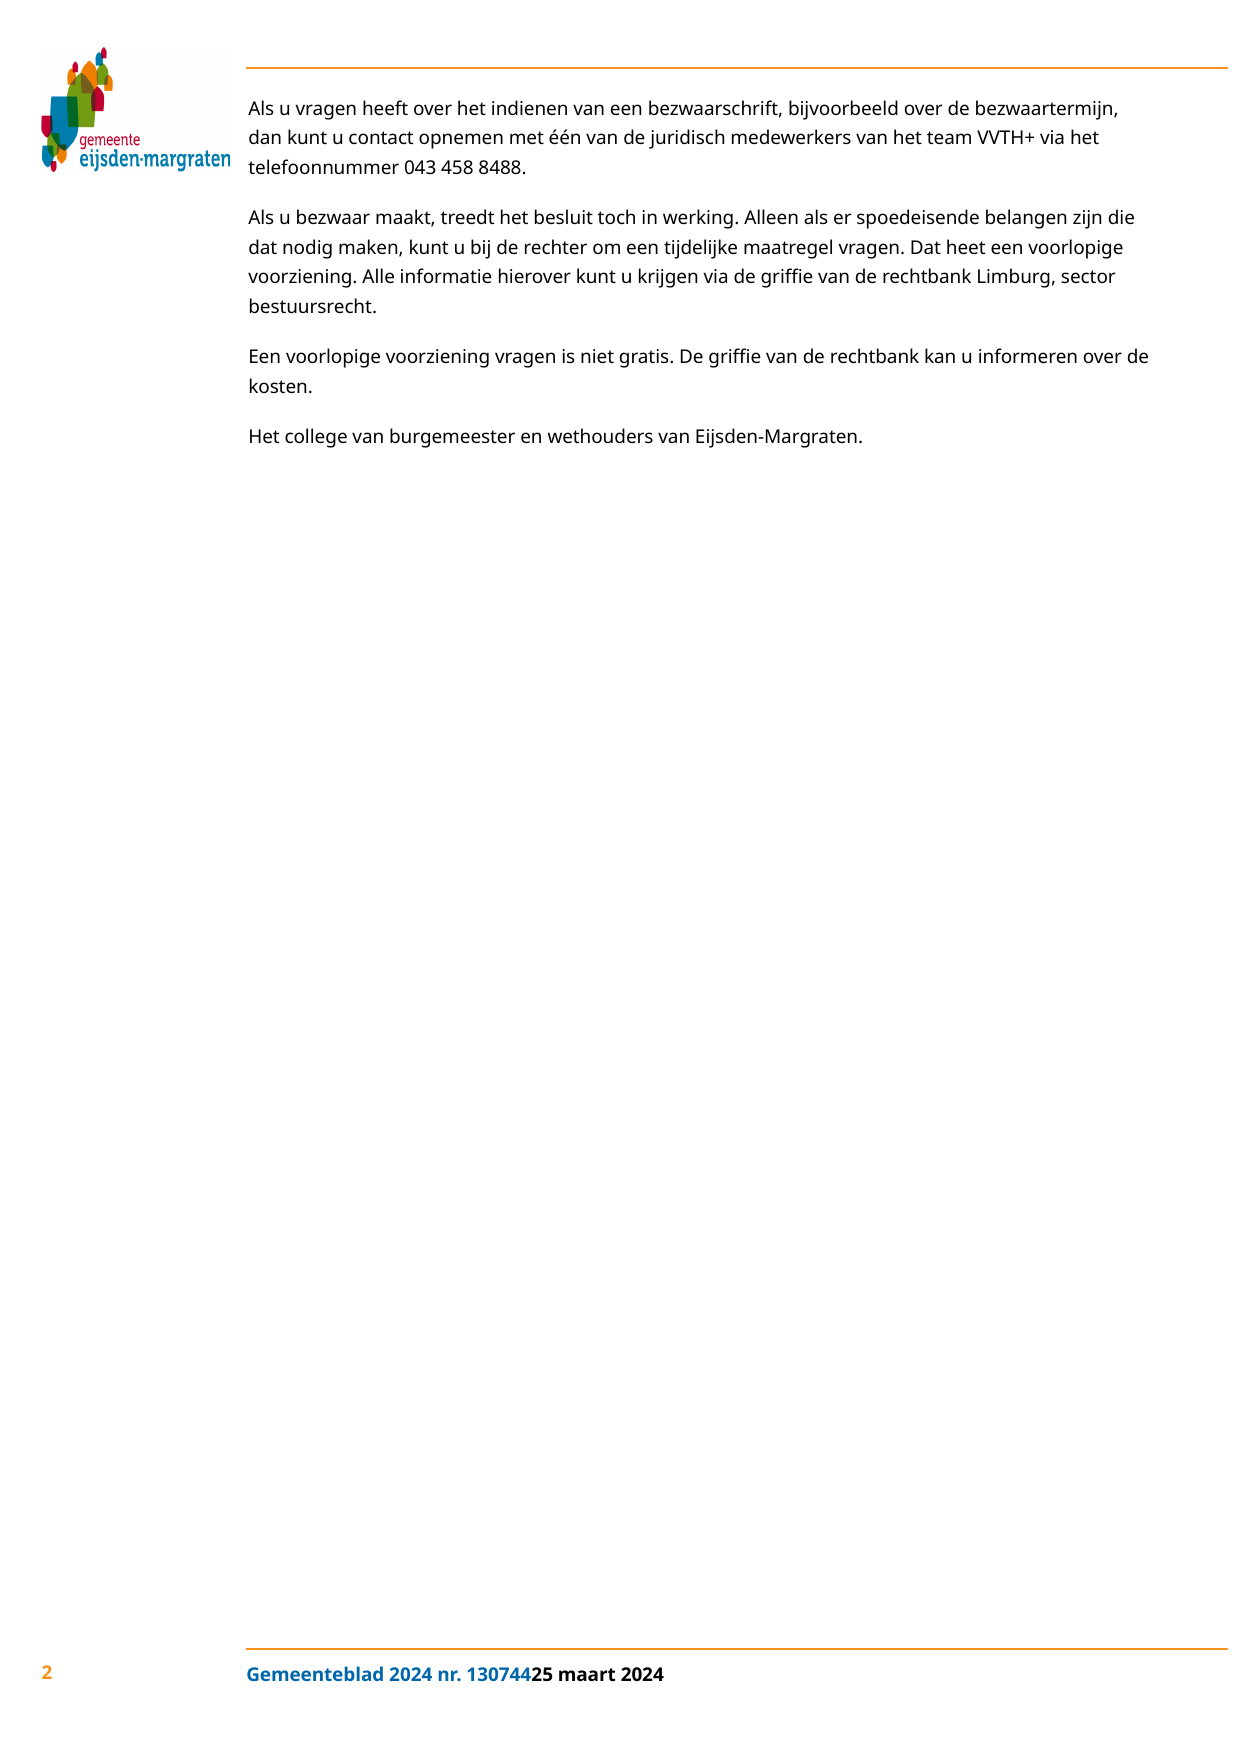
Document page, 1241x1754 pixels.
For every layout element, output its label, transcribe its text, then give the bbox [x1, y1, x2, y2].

text Een voorlopige voorziening vragen is niet gratis. De griffie van de rechtbank kan u informeren over de kosten. [248, 343, 1152, 399]
text Als u vragen heeft over het indienen van een bezwaarschrift, bijvoorbeeld over de bezwaartermijn, dan kunt u contact opnemen met één van de juridisch medewerkers van het team VVTH+ via het telefoonnummer 043 458 8488. [248, 95, 1152, 180]
text Als u bezwaar maakt, treedt het besluit toch in werking. Alleen als er spoedeisende belangen zijn die dat nodig maken, kunt u bij de rechter om een tijdelijke maatregel vragen. Dat heet een voorlopige voorziening. Alle informatie hierover kunt u krijgen via de griffie van de rechtbank Limburg, sector bestuursrecht. [248, 204, 1152, 319]
picture [41, 47, 231, 172]
text Het college van burgemeester en wethouders van Eijsden-Margraten. [248, 423, 1152, 449]
